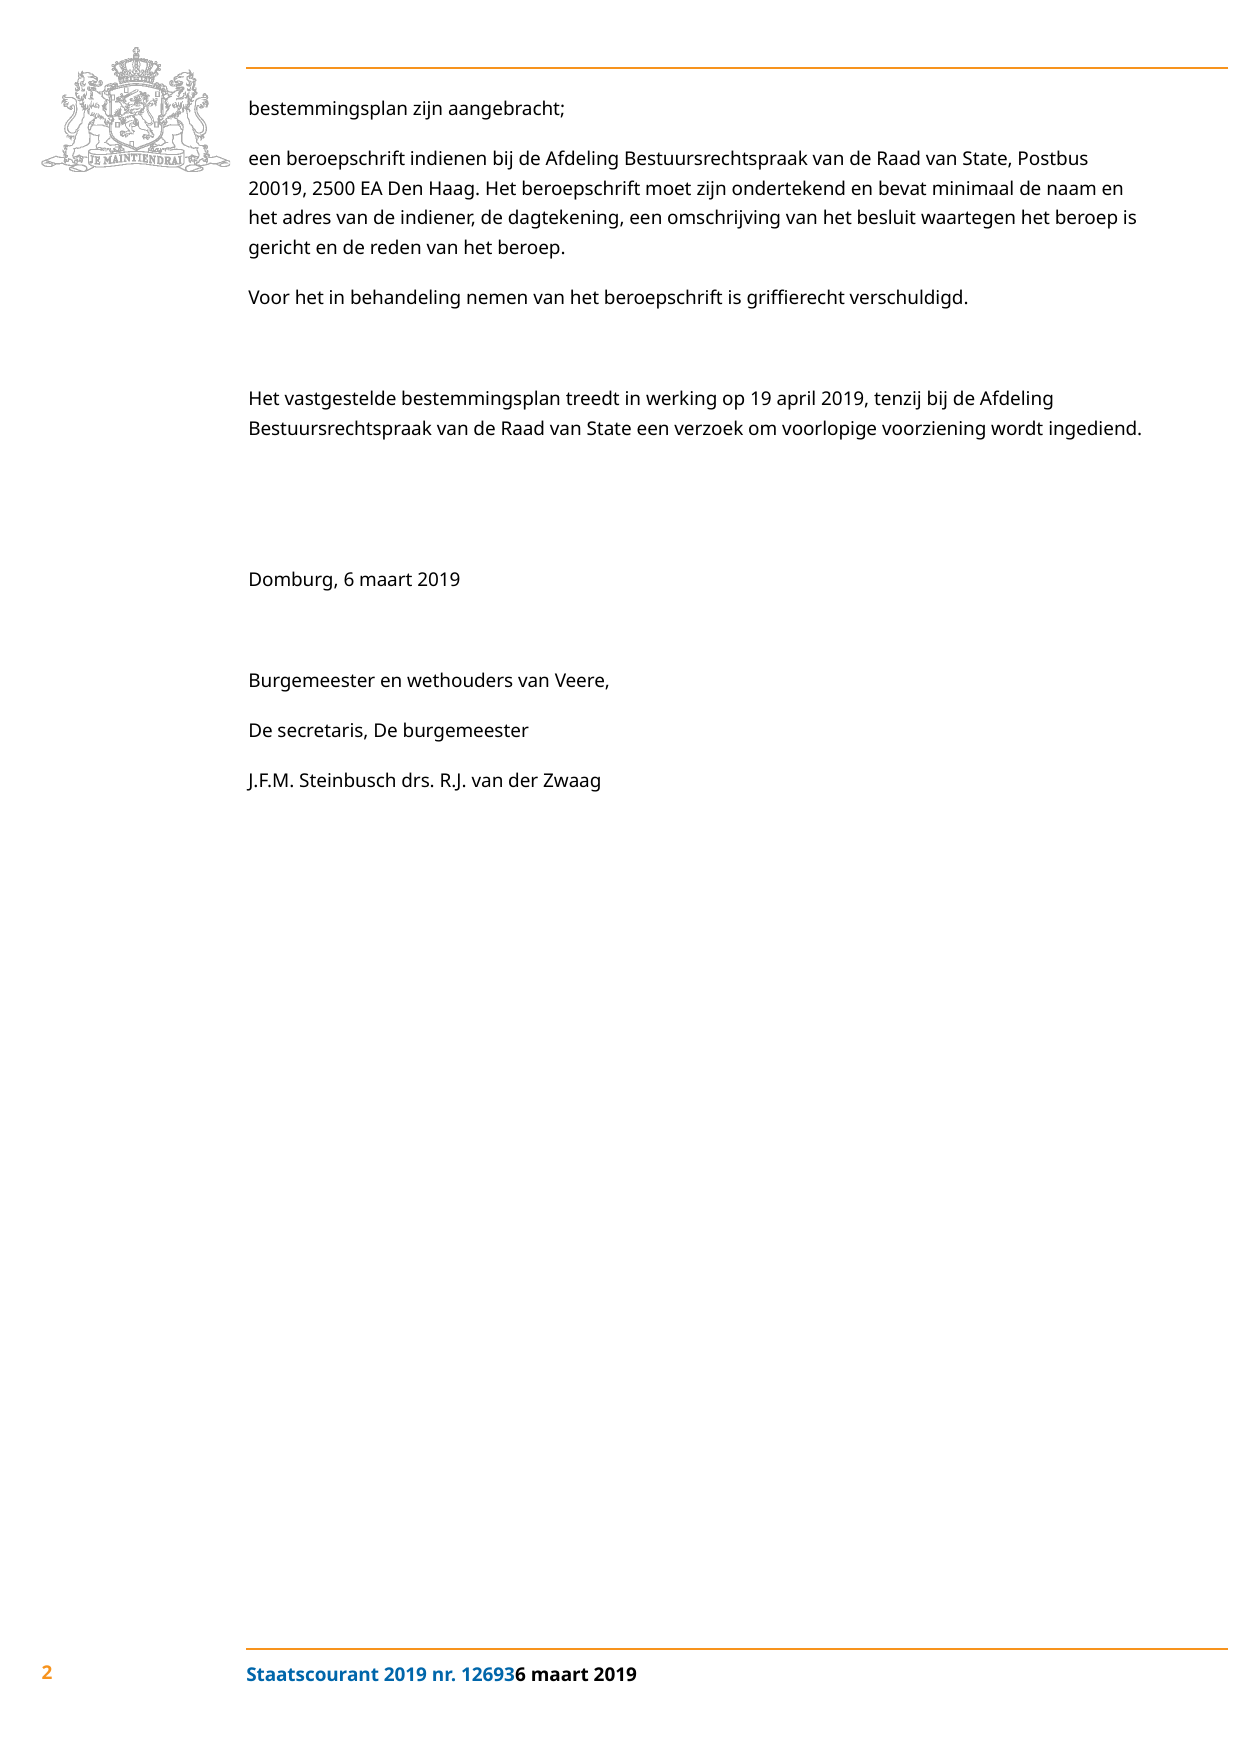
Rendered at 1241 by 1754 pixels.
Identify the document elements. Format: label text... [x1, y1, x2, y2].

text J.F.M. Steinbusch drs. R.J. van der Zwaag [248, 768, 1152, 793]
text Burgemeester en wethouders van Veere, [248, 667, 1152, 693]
text bestemmingsplan zijn aangebracht; [248, 95, 1152, 121]
text De secretaris, De burgemeester [248, 717, 1152, 743]
text Domburg, 6 maart 2019 [248, 566, 1152, 592]
text Voor het in behandeling nemen van het beroepschrift is griffierecht verschuldigd. [248, 284, 1152, 310]
text Het vastgestelde bestemmingsplan treedt in werking op 19 april 2019, tenzij bij de Afdeling Bestuursrechtspraak van de Raad van State een verzoek om voorlopige voorziening wordt ingediend. [248, 385, 1152, 441]
text een beroepschrift indienen bij de Afdeling Bestuursrechtspraak van de Raad van State, Postbus 20019, 2500 EA Den Haag. Het beroepschrift moet zijn ondertekend en bevat minimaal de naam en het adres van de indiener, de dagtekening, een omschrijving van het besluit waartegen het beroep is gericht en de reden van het beroep. [248, 145, 1152, 260]
picture [41, 47, 231, 172]
